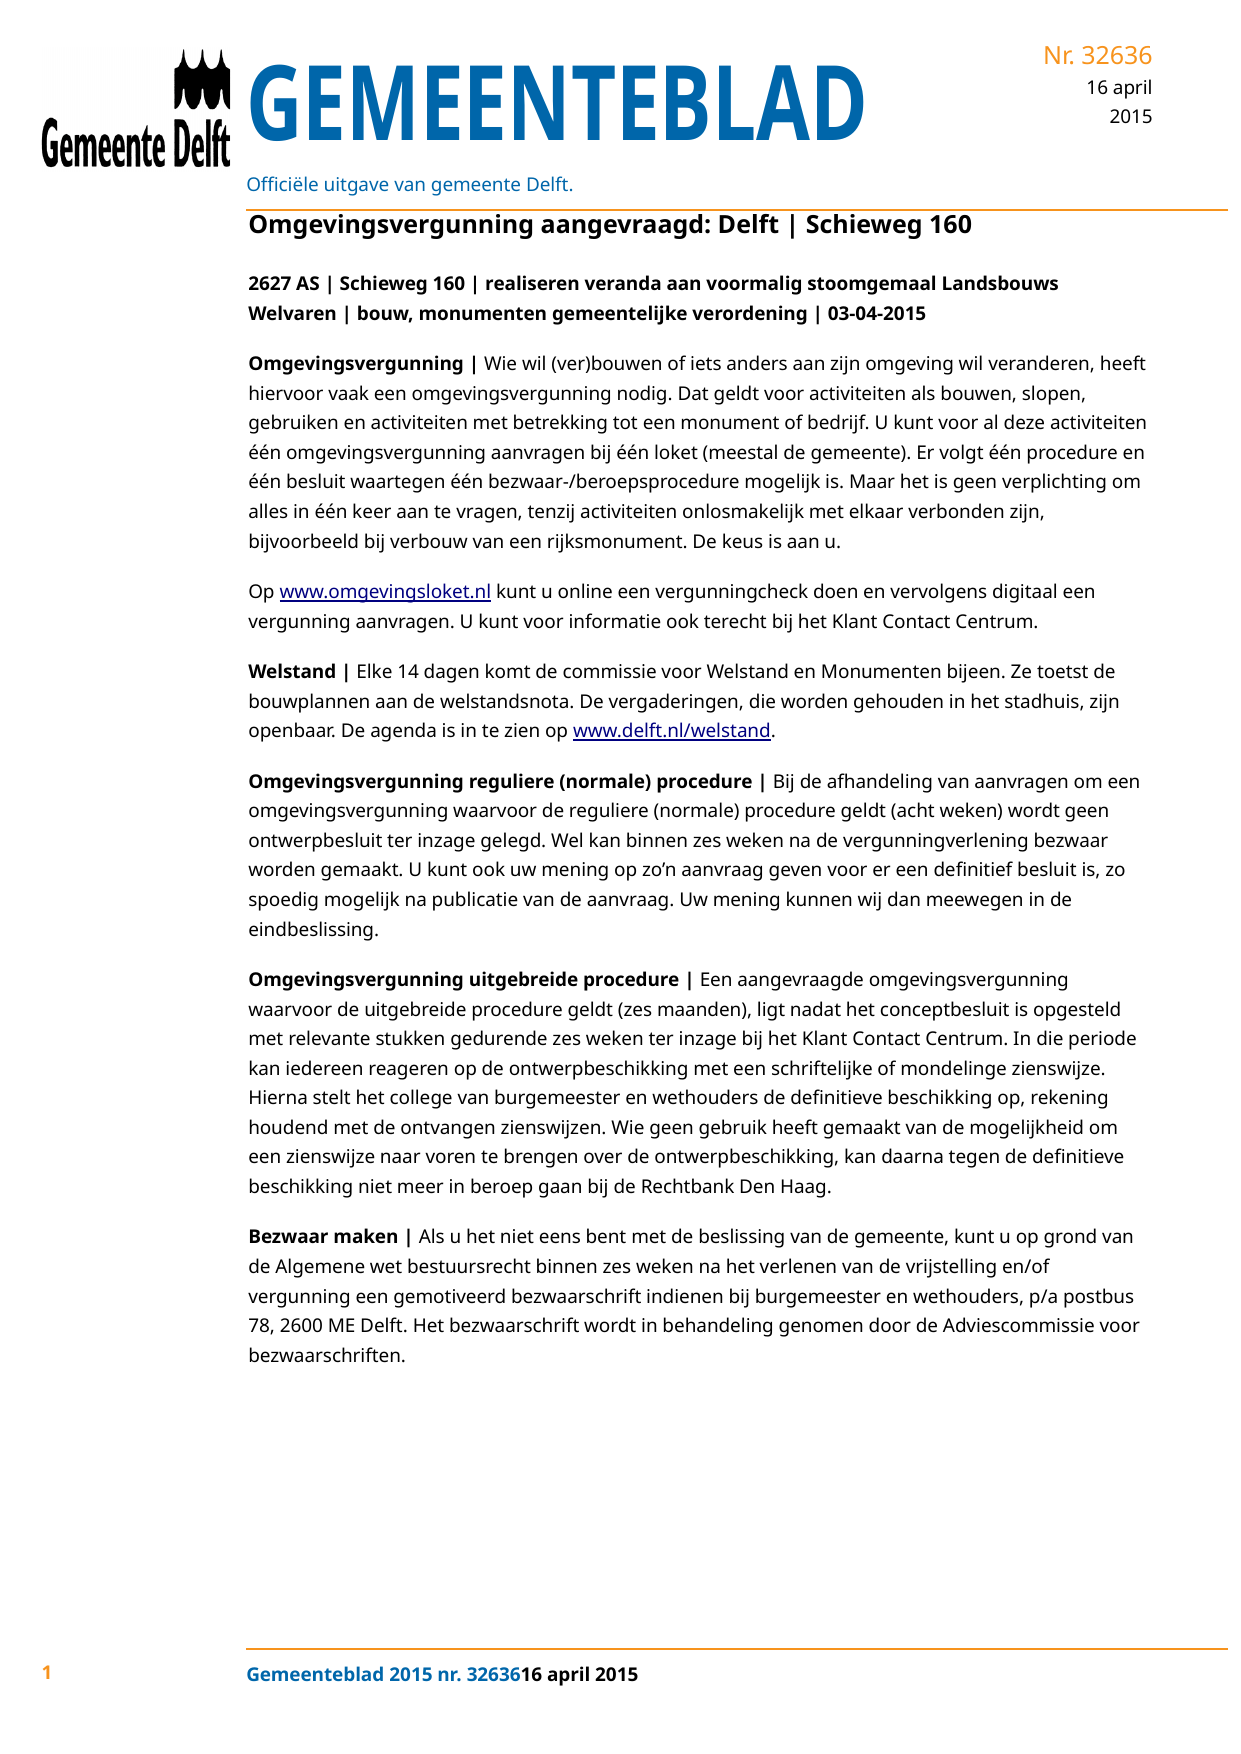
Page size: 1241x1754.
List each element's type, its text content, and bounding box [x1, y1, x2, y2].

text Omgevingsvergunning | Wie wil (ver)bouwen of iets anders aan zijn omgeving wil veranderen, heeft hiervoor vaak een omgevingsvergunning nodig. Dat geldt voor activiteiten als bouwen, slopen, gebruiken en activiteiten met betrekking tot een monument of bedrijf. U kunt voor al deze activiteiten één omgevingsvergunning aanvragen bij één loket (meestal de gemeente). Er volgt één procedure en één besluit waartegen één bezwaar-/beroepsprocedure mogelijk is. Maar het is geen verplichting om alles in één keer aan te vragen, tenzij activiteiten onlosmakelijk met elkaar verbonden zijn, bijvoorbeeld bij verbouw van een rijksmonument. De keus is aan u. [248, 350, 1152, 553]
text 2627 AS | Schieweg 160 | realiseren veranda aan voormalig stoomgemaal Landsbouws Welvaren | bouw, monumenten gemeentelijke verordening | 03-04-2015 [248, 270, 1152, 326]
text Bezwaar maken | Als u het niet eens bent met de beslissing van de gemeente, kunt u op grond van de Algemene wet bestuursrecht binnen zes weken na het verlenen van de vrijstelling en/of vergunning een gemotiveerd bezwaarschrift indienen bij burgemeester en wethouders, p/a postbus 78, 2600 ME Delft. Het bezwaarschrift wordt in behandeling genomen door de Adviescommissie voor bezwaarschriften. [248, 1224, 1152, 1368]
text Omgevingsvergunning reguliere (normale) procedure | Bij de afhandeling van aanvragen om een omgevingsvergunning waarvoor de reguliere (normale) procedure geldt (acht weken) wordt geen ontwerpbesluit ter inzage gelegd. Wel kan binnen zes weken na de vergunningverlening bezwaar worden gemaakt. U kunt ook uw mening op zo’n aanvraag geven voor er een definitief besluit is, zo spoedig mogelijk na publicatie van de aanvraag. Uw mening kunnen wij dan meewegen in de eindbeslissing. [248, 768, 1152, 941]
text Welstand | Elke 14 dagen komt de commissie voor Welstand en Monumenten bijeen. Ze toetst de bouwplannen aan de welstandsnota. De vergaderingen, die worden gehouden in het stadhuis, zijn openbaar. De agenda is in te zien op www.delft.nl/welstand. [248, 658, 1152, 743]
picture [41, 47, 231, 172]
text Omgevingsvergunning uitgebreide procedure | Een aangevraagde omgevingsvergunning waarvoor de uitgebreide procedure geldt (zes maanden), ligt nadat het conceptbesluit is opgesteld met relevante stukken gedurende zes weken ter inzage bij het Klant Contact Centrum. In die periode kan iedereen reageren op de ontwerpbeschikking met een schriftelijke of mondelinge zienswijze. Hierna stelt het college van burgemeester en wethouders de definitieve beschikking op, rekening houdend met de ontvangen zienswijzen. Wie geen gebruik heeft gemaakt van de mogelijkheid om een zienswijze naar voren te brengen over de ontwerpbeschikking, kan daarna tegen de definitieve beschikking niet meer in beroep gaan bij de Rechtbank Den Haag. [248, 966, 1152, 1199]
text Omgevingsvergunning aangevraagd: Delft | Schieweg 160 [248, 211, 1152, 241]
text Op www.omgevingsloket.nl kunt u online een vergunningcheck doen en vervolgens digitaal een vergunning aanvragen. U kunt voor informatie ook terecht bij het Klant Contact Centrum. [248, 578, 1152, 633]
